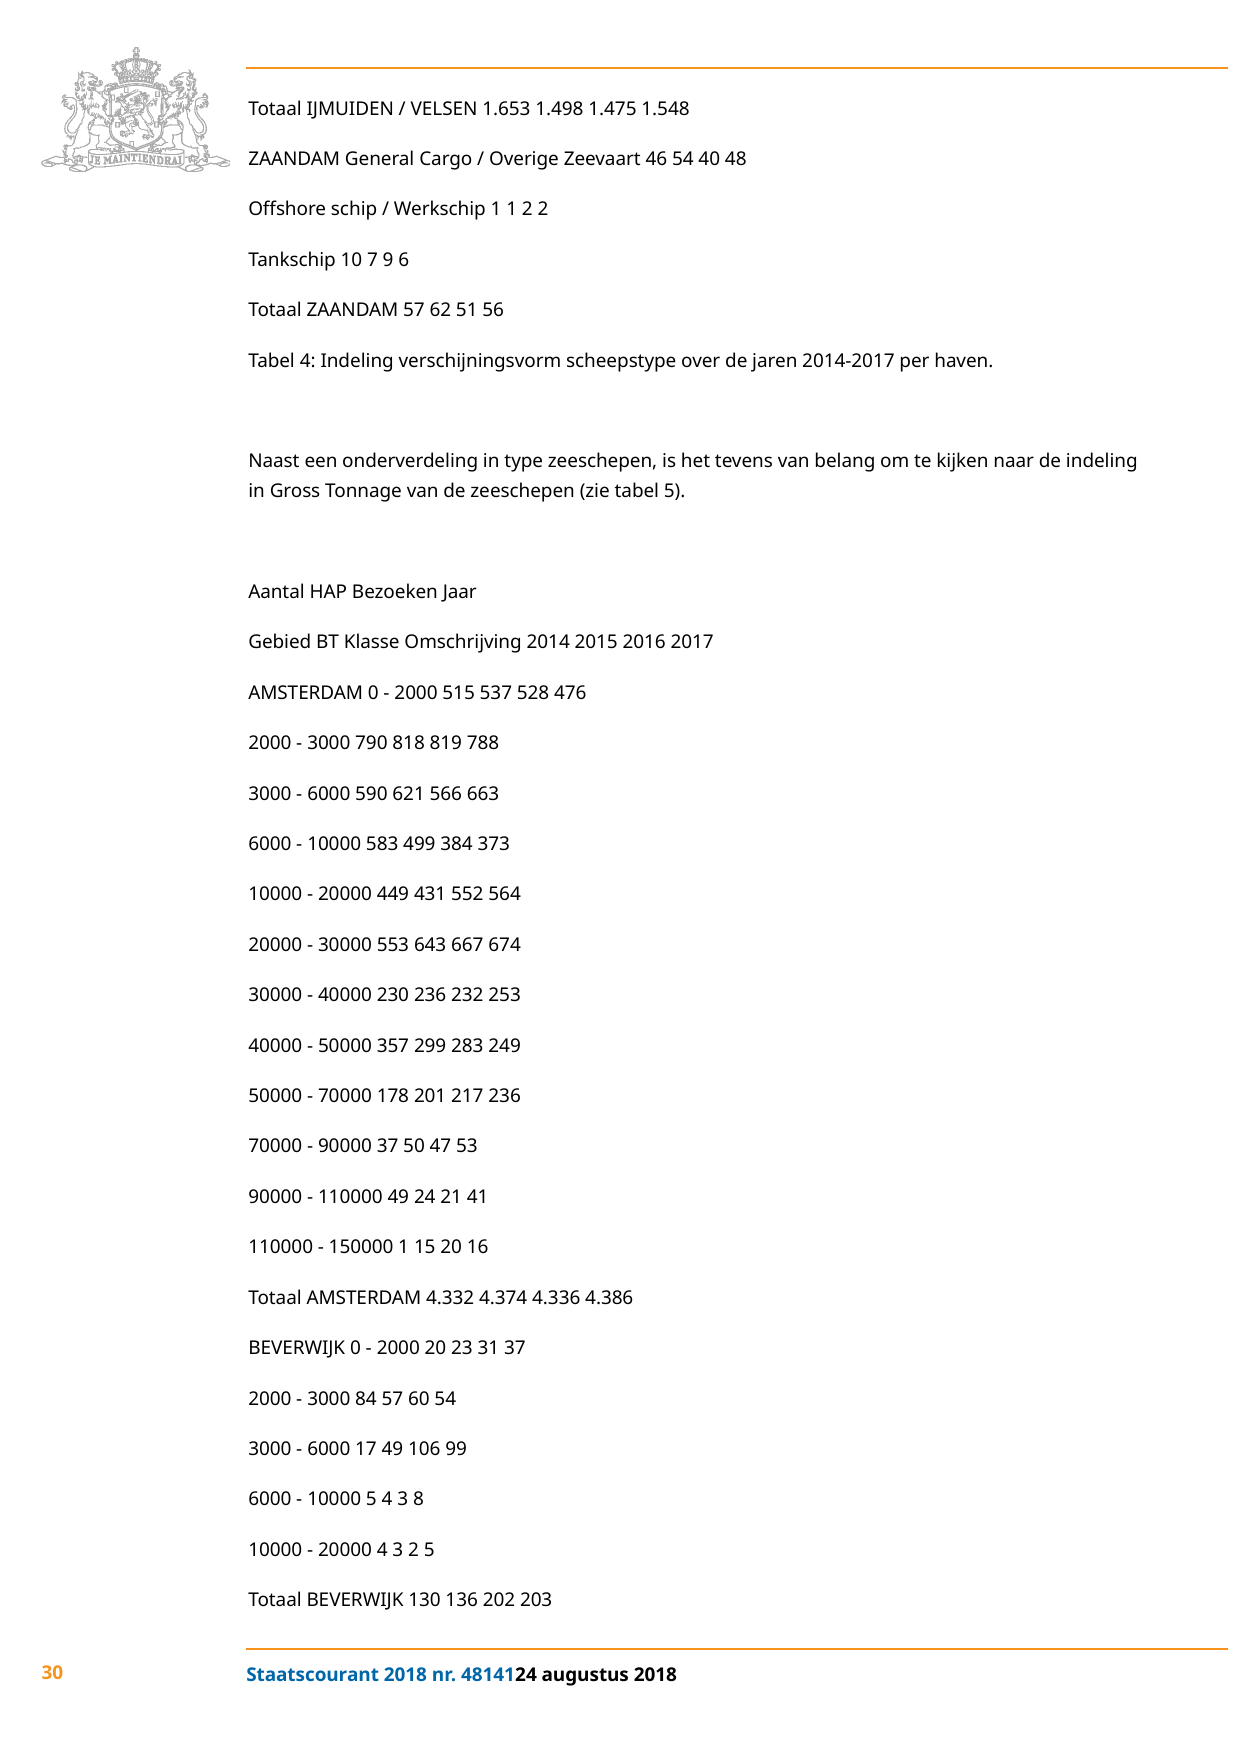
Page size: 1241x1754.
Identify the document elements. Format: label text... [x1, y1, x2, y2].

text Totaal IJMUIDEN / VELSEN 1.653 1.498 1.475 1.548 [248, 95, 1152, 121]
text Gebied BT Klasse Omschrijving 2014 2015 2016 2017 [248, 628, 1152, 654]
text 2000 - 3000 84 57 60 54 [248, 1385, 1152, 1411]
picture [41, 47, 231, 172]
text Totaal AMSTERDAM 4.332 4.374 4.336 4.386 [248, 1284, 1152, 1310]
text Totaal BEVERWIJK 130 136 202 203 [248, 1586, 1152, 1612]
text 6000 - 10000 583 499 384 373 [248, 830, 1152, 856]
text 10000 - 20000 449 431 552 564 [248, 881, 1152, 906]
text ZAANDAM General Cargo / Overige Zeevaart 46 54 40 48 [248, 145, 1152, 171]
text 2000 - 3000 790 818 819 788 [248, 729, 1152, 755]
text Totaal ZAANDAM 57 62 51 56 [248, 296, 1152, 322]
text 30000 - 40000 230 236 232 253 [248, 981, 1152, 1007]
text 6000 - 10000 5 4 3 8 [248, 1486, 1152, 1511]
text 50000 - 70000 178 201 217 236 [248, 1082, 1152, 1108]
text Naast een onderverdeling in type zeeschepen, is het tevens van belang om te kijken naar de indeling in Gross Tonnage van de zeeschepen (zie tabel 5). [248, 448, 1152, 503]
text Aantal HAP Bezoeken Jaar [248, 578, 1152, 604]
text 3000 - 6000 590 621 566 663 [248, 780, 1152, 806]
text 90000 - 110000 49 24 21 41 [248, 1183, 1152, 1209]
text Tankschip 10 7 9 6 [248, 246, 1152, 272]
text 20000 - 30000 553 643 667 674 [248, 931, 1152, 957]
text Offshore schip / Werkschip 1 1 2 2 [248, 196, 1152, 221]
text AMSTERDAM 0 - 2000 515 537 528 476 [248, 679, 1152, 705]
text 110000 - 150000 1 15 20 16 [248, 1233, 1152, 1259]
text 3000 - 6000 17 49 106 99 [248, 1435, 1152, 1461]
text 70000 - 90000 37 50 47 53 [248, 1133, 1152, 1158]
text 10000 - 20000 4 3 2 5 [248, 1536, 1152, 1562]
text Tabel 4: Indeling verschijningsvorm scheepstype over de jaren 2014-2017 per haven. [248, 347, 1152, 373]
text 40000 - 50000 357 299 283 249 [248, 1032, 1152, 1058]
text BEVERWIJK 0 - 2000 20 23 31 37 [248, 1334, 1152, 1360]
